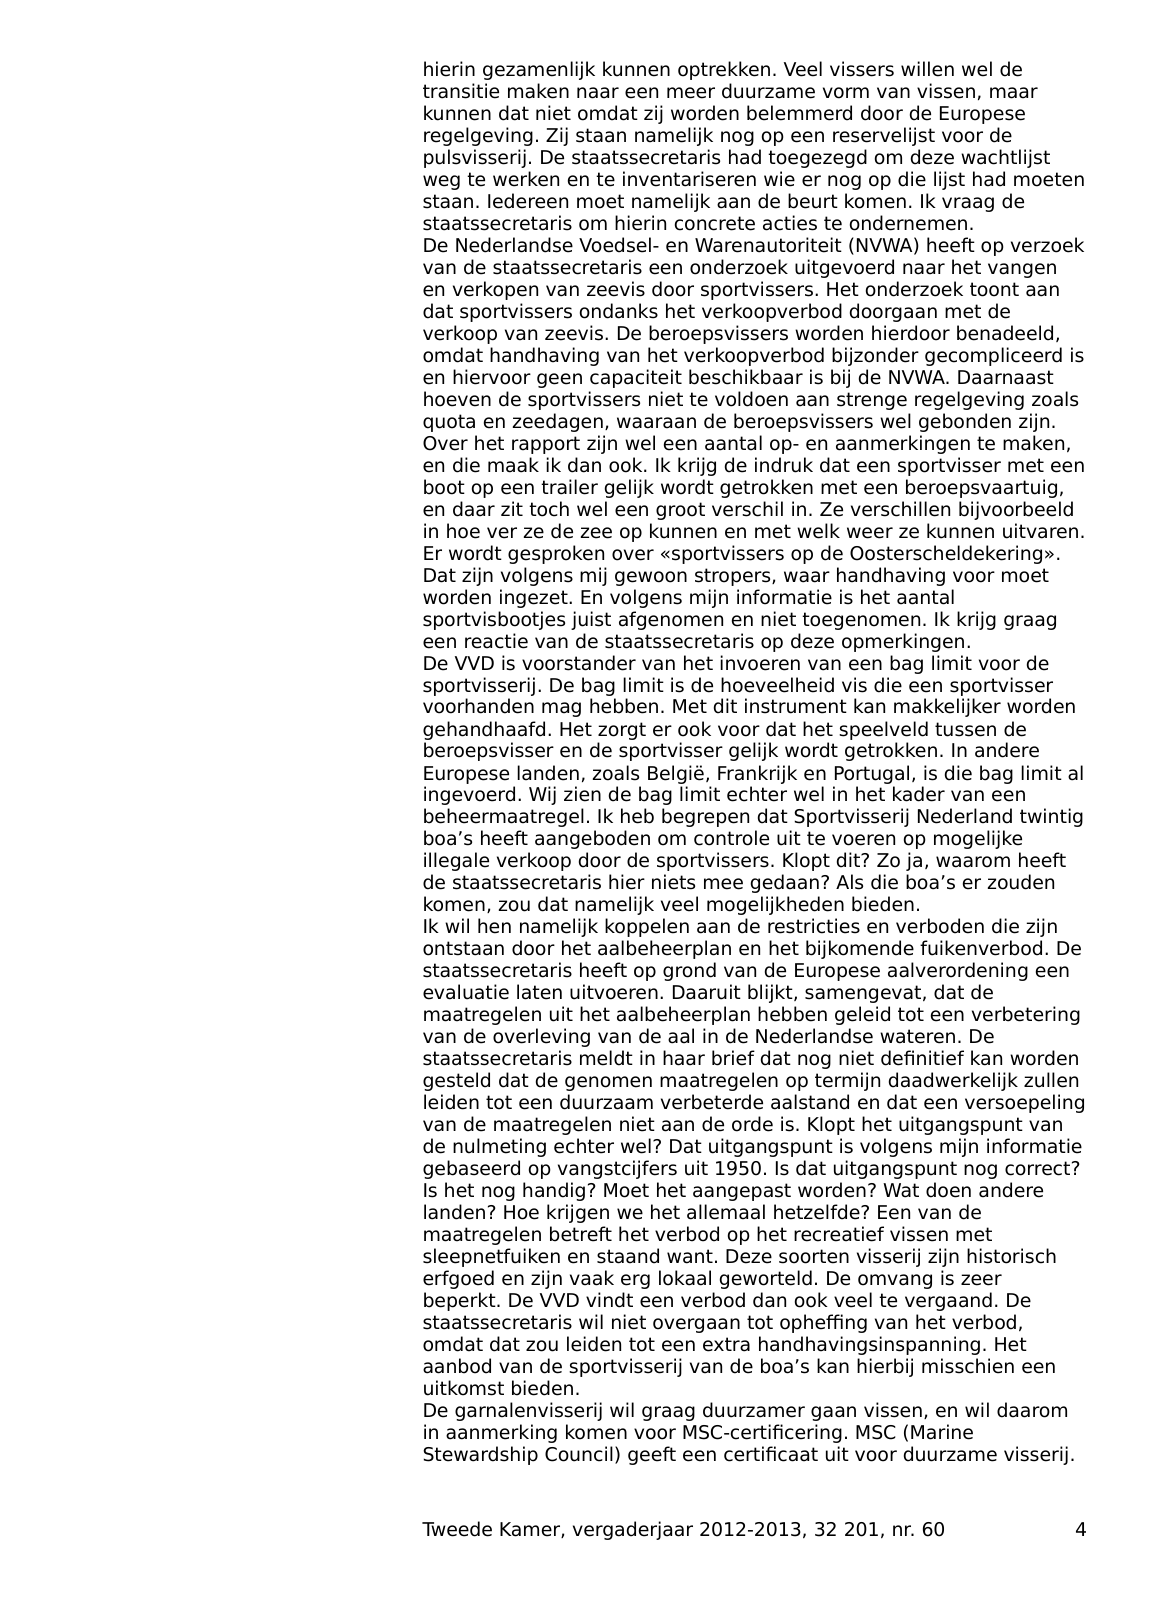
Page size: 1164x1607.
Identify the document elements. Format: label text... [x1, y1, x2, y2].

text De VVD is voorstander van het invoeren van een bag limit voor de sportvisserij. De bag limit is de hoeveelheid vis die een sportvisser voorhanden mag hebben. Met dit instrument kan makkelijker worden gehandhaafd. Het zorgt er ook voor dat het speelveld tussen de beroepsvisser en de sportvisser gelijk wordt getrokken. In andere Europese landen, zoals België, Frankrijk en Portugal, is die bag limit al ingevoerd. Wij zien de bag limit echter wel in het kader van een beheermaatregel. Ik heb begrepen dat Sportvisserij Nederland twintig boa’s heeft aangeboden om controle uit te voeren op mogelijke illegale verkoop door de sportvissers. Klopt dit? Zo ja, waarom heeft de staatssecretaris hier niets mee gedaan? Als die boa’s er zouden komen, zou dat namelijk veel mogelijkheden bieden. [422, 652, 1087, 916]
text De Nederlandse Voedsel- en Warenautoriteit (NVWA) heeft op verzoek van de staatssecretaris een onderzoek uitgevoerd naar het vangen en verkopen van zeevis door sportvissers. Het onderzoek toont aan dat sportvissers ondanks het verkoopverbod doorgaan met de verkoop van zeevis. De beroepsvissers worden hierdoor benadeeld, omdat handhaving van het verkoopverbod bijzonder gecompliceerd is en hiervoor geen capaciteit beschikbaar is bij de NVWA. Daarnaast hoeven de sportvissers niet te voldoen aan strenge regelgeving zoals quota en zeedagen, waaraan de beroepsvissers wel gebonden zijn. Over het rapport zijn wel een aantal op- en aanmerkingen te maken, en die maak ik dan ook. Ik krijg de indruk dat een sportvisser met een boot op een trailer gelijk wordt getrokken met een beroepsvaartuig, en daar zit toch wel een groot verschil in. Ze verschillen bijvoorbeeld in hoe ver ze de zee op kunnen en met welk weer ze kunnen uitvaren. Er wordt gesproken over «sportvissers op de Oosterscheldekering». Dat zijn volgens mij gewoon stropers, waar handhaving voor moet worden ingezet. En volgens mijn informatie is het aantal sportvisbootjes juist afgenomen en niet toegenomen. Ik krijg graag een reactie van de staatssecretaris op deze opmerkingen. [422, 235, 1087, 652]
text hierin gezamenlijk kunnen optrekken. Veel vissers willen wel de transitie maken naar een meer duurzame vorm van vissen, maar kunnen dat niet omdat zij worden belemmerd door de Europese regelgeving. Zij staan namelijk nog op een reservelijst voor de pulsvisserij. De staatssecretaris had toegezegd om deze wachtlijst weg te werken en te inventariseren wie er nog op die lijst had moeten staan. Iedereen moet namelijk aan de beurt komen. Ik vraag de staatssecretaris om hierin concrete acties te ondernemen. [422, 59, 1087, 235]
text De garnalenvisserij wil graag duurzamer gaan vissen, en wil daarom in aanmerking komen voor MSC-certificering. MSC (Marine Stewardship Council) geeft een certificaat uit voor duurzame visserij. [422, 1400, 1087, 1466]
text Ik wil hen namelijk koppelen aan de restricties en verboden die zijn ontstaan door het aalbeheerplan en het bijkomende fuikenverbod. De staatssecretaris heeft op grond van de Europese aalverordening een evaluatie laten uitvoeren. Daaruit blijkt, samengevat, dat de maatregelen uit het aalbeheerplan hebben geleid tot een verbetering van de overleving van de aal in de Nederlandse wateren. De staatssecretaris meldt in haar brief dat nog niet definitief kan worden gesteld dat de genomen maatregelen op termijn daadwerkelijk zullen leiden tot een duurzaam verbeterde aalstand en dat een versoepeling van de maatregelen niet aan de orde is. Klopt het uitgangspunt van de nulmeting echter wel? Dat uitgangspunt is volgens mijn informatie gebaseerd op vangstcijfers uit 1950. Is dat uitgangspunt nog correct? Is het nog handig? Moet het aangepast worden? Wat doen andere landen? Hoe krijgen we het allemaal hetzelfde? Een van de maatregelen betreft het verbod op het recreatief vissen met sleepnetfuiken en staand want. Deze soorten visserij zijn historisch erfgoed en zijn vaak erg lokaal geworteld. De omvang is zeer beperkt. De VVD vindt een verbod dan ook veel te vergaand. De staatssecretaris wil niet overgaan tot opheffing van het verbod, omdat dat zou leiden tot een extra handhavingsinspanning. Het aanbod van de sportvisserij van de boa’s kan hierbij misschien een uitkomst bieden. [422, 916, 1087, 1400]
